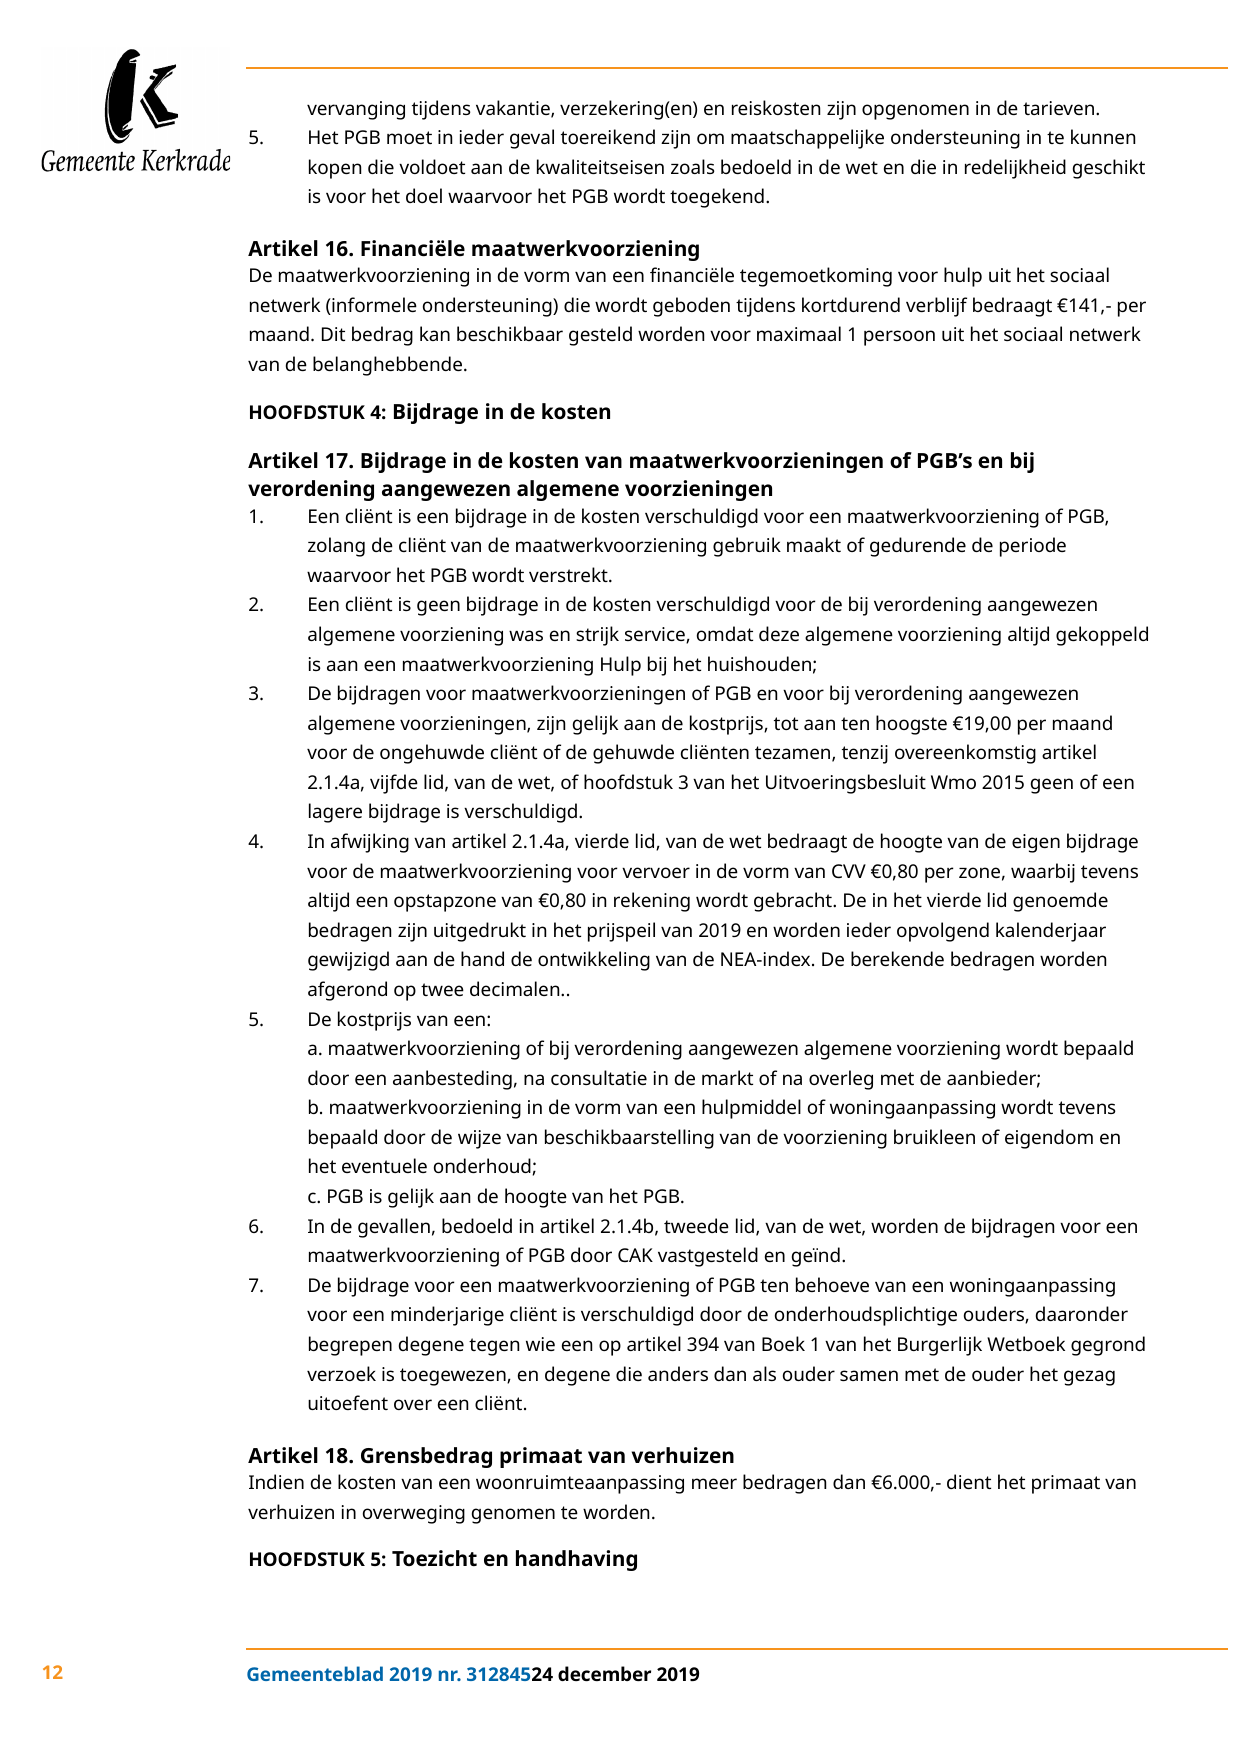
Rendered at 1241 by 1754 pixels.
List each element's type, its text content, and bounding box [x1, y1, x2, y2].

text Artikel 16. Financiële maatwerkvoorziening [248, 234, 1152, 262]
text Artikel 18. Grensbedrag primaat van verhuizen [248, 1441, 1152, 1469]
list De bijdrage voor een maatwerkvoorziening of PGB ten behoeve van een woningaanpassing voor een minderjarige cliënt is verschuldigd door de onderhoudsplichtige ouders, daaronder begrepen degene tegen wie een op artikel 394 van Boek 1 van het Burgerlijk Wetboek gegrond verzoek is toegewezen, en degene die anders dan als ouder samen met de ouder het gezag uitoefent over een cliënt. [248, 1272, 1152, 1416]
list a. maatwerkvoorziening of bij verordening aangewezen algemene voorziening wordt bepaald door een aanbesteding, na consultatie in de markt of na overleg met de aanbieder; [248, 1035, 1152, 1091]
picture [41, 47, 231, 172]
list In afwijking van artikel 2.1.4a, vierde lid, van de wet bedraagt de hoogte van de eigen bijdrage voor de maatwerkvoorziening voor vervoer in de vorm van CVV €0,80 per zone, waarbij tevens altijd een opstapzone van €0,80 in rekening wordt gebracht. De in het vierde lid genoemde bedragen zijn uitgedrukt in het prijspeil van 2019 en worden ieder opvolgend kalenderjaar gewijzigd aan de hand de ontwikkeling van de NEA-index. De berekende bedragen worden afgerond op twee decimalen.. [248, 828, 1152, 1002]
text Artikel 17. Bijdrage in de kosten van maatwerkvoorzieningen of PGB’s en bij verordening aangewezen algemene voorzieningen [248, 446, 1152, 503]
list In de gevallen, bedoeld in artikel 2.1.4b, tweede lid, van de wet, worden de bijdragen voor een maatwerkvoorziening of PGB door CAK vastgesteld en geïnd. [248, 1213, 1152, 1268]
list b. maatwerkvoorziening in de vorm van een hulpmiddel of woningaanpassing wordt tevens bepaald door de wijze van beschikbaarstelling van de voorziening bruikleen of eigendom en het eventuele onderhoud; [248, 1094, 1152, 1179]
list Een cliënt is een bijdrage in de kosten verschuldigd voor een maatwerkvoorziening of PGB, zolang de cliënt van de maatwerkvoorziening gebruik maakt of gedurende de periode waarvoor het PGB wordt verstrekt. [248, 503, 1152, 588]
text Indien de kosten van een woonruimteaanpassing meer bedragen dan €6.000,- dient het primaat van verhuizen in overweging genomen te worden. [248, 1469, 1152, 1524]
list Een cliënt is geen bijdrage in de kosten verschuldigd voor de bij verordening aangewezen algemene voorziening was en strijk service, omdat deze algemene voorziening altijd gekoppeld is aan een maatwerkvoorziening Hulp bij het huishouden; [248, 592, 1152, 677]
list De kostprijs van een: [248, 1006, 1152, 1032]
list Het PGB moet in ieder geval toereikend zijn om maatschappelijke ondersteuning in te kunnen kopen die voldoet aan de kwaliteitseisen zoals bedoeld in de wet en die in redelijkheid geschikt is voor het doel waarvoor het PGB wordt toegekend. [248, 124, 1152, 209]
list vervanging tijdens vakantie, verzekering(en) en reiskosten zijn opgenomen in de tarieven. [248, 95, 1152, 121]
text HOOFDSTUK 4: Bijdrage in de kosten [248, 397, 1152, 425]
text HOOFDSTUK 5: Toezicht en handhaving [248, 1544, 1152, 1573]
list c. PGB is gelijk aan de hoogte van het PGB. [248, 1183, 1152, 1209]
text De maatwerkvoorziening in de vorm van een financiële tegemoetkoming voor hulp uit het sociaal netwerk (informele ondersteuning) die wordt geboden tijdens kortdurend verblijf bedraagt €141,- per maand. Dit bedrag kan beschikbaar gesteld worden voor maximaal 1 persoon uit het sociaal netwerk van de belanghebbende. [248, 262, 1152, 377]
list De bijdragen voor maatwerkvoorzieningen of PGB en voor bij verordening aangewezen algemene voorzieningen, zijn gelijk aan de kostprijs, tot aan ten hoogste €19,00 per maand voor de ongehuwde cliënt of de gehuwde cliënten tezamen, tenzij overeenkomstig artikel 2.1.4a, vijfde lid, van de wet, of hoofdstuk 3 van het Uitvoeringsbesluit Wmo 2015 geen of een lagere bijdrage is verschuldigd. [248, 680, 1152, 824]
